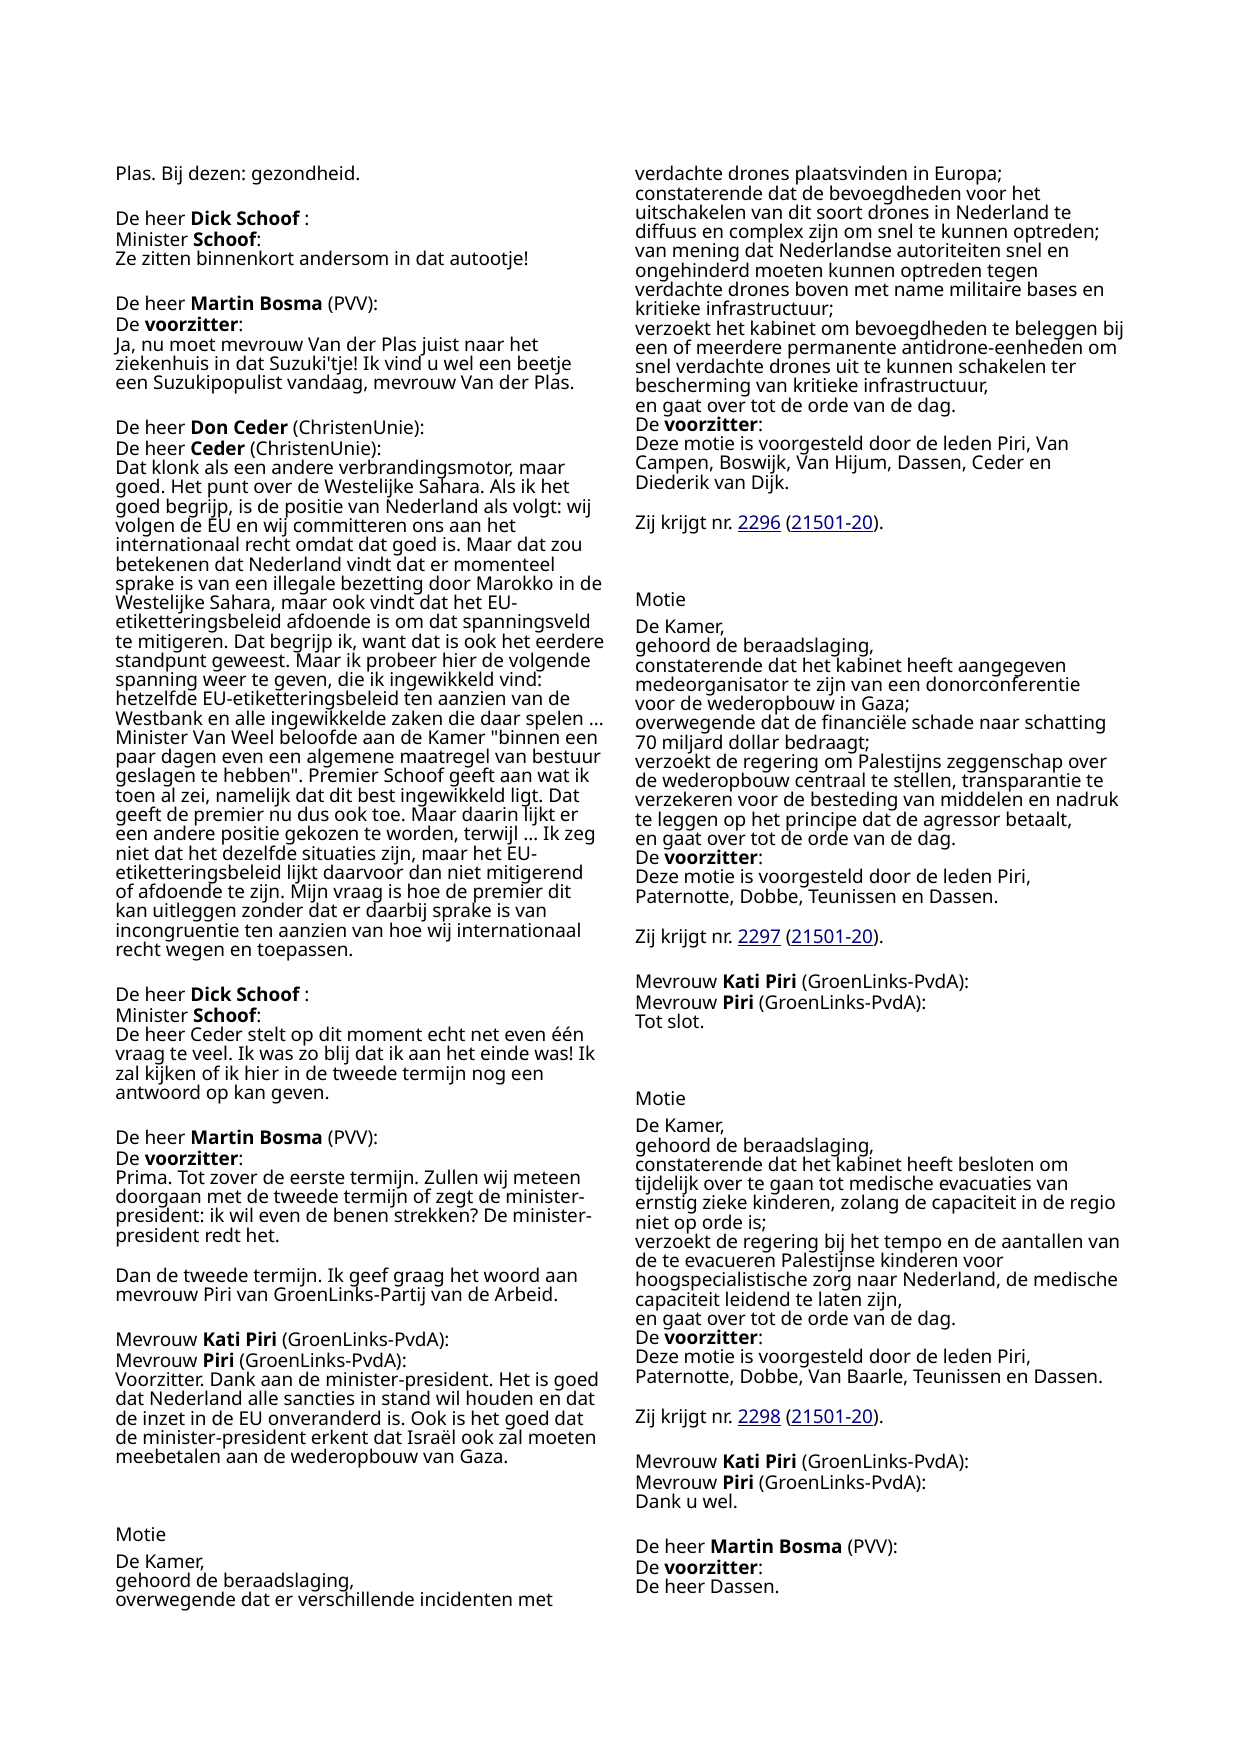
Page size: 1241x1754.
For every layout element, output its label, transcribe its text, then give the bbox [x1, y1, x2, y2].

text De voorzitter: [635, 849, 1125, 868]
text Plas. Bij dezen: gezondheid. [115, 165, 605, 184]
text Motie [635, 586, 1125, 612]
text Ze zitten binnenkort andersom in dat autootje! [115, 250, 605, 270]
text van mening dat Nederlandse autoriteiten snel en ongehinderd moeten kunnen optreden tegen verdachte drones boven met name militaire bases en kritieke infrastructuur; [635, 242, 1125, 319]
text Zij krijgt nr. 2298 (21501-20). [635, 1408, 1125, 1427]
text De heer Dick Schoof : [115, 981, 605, 1007]
text gehoord de beraadslaging, [635, 637, 1125, 657]
text Dan de tweede termijn. Ik geef graag het woord aan mevrouw Piri van GroenLinks-Partij van de Arbeid. [115, 1267, 605, 1305]
text Ja, nu moet mevrouw Van der Plas juist naar het ziekenhuis in dat Suzuki'tje! Ik vind u wel een beetje een Suzukipopulist vandaag, mevrouw Van der Plas. [115, 336, 605, 393]
text overwegende dat de financiële schade naar schatting 70 miljard dollar bedraagt; [635, 714, 1125, 753]
text De heer Dick Schoof : [115, 205, 605, 231]
text verzoekt het kabinet om bevoegdheden te beleggen bij een of meerdere permanente antidrone-eenheden om snel verdachte drones uit te kunnen schakelen ter bescherming van kritieke infrastructuur, [635, 319, 1125, 397]
text Zij krijgt nr. 2296 (21501-20). [635, 514, 1125, 533]
text Mevrouw Piri (GroenLinks-PvdA): [115, 1352, 605, 1371]
text De voorzitter: [635, 1559, 1125, 1578]
text gehoord de beraadslaging, [115, 1572, 605, 1591]
text verzoekt de regering om Palestijns zeggenschap over de wederopbouw centraal te stellen, transparantie te verzekeren voor de besteding van middelen en nadruk te leggen op het principe dat de agressor betaalt, [635, 753, 1125, 830]
text De heer Dassen. [635, 1578, 1125, 1597]
text De voorzitter: [635, 416, 1125, 435]
text De voorzitter: [115, 1150, 605, 1169]
text De heer Ceder (ChristenUnie): [115, 440, 605, 459]
text De voorzitter: [635, 1329, 1125, 1348]
text De heer Martin Bosma (PVV): [115, 291, 605, 316]
text Mevrouw Kati Piri (GroenLinks-PvdA): [115, 1326, 605, 1352]
text Mevrouw Piri (GroenLinks-PvdA): [635, 1474, 1125, 1493]
text De heer Martin Bosma (PVV): [115, 1124, 605, 1150]
text Mevrouw Kati Piri (GroenLinks-PvdA): [635, 968, 1125, 994]
text De Kamer, [635, 1117, 1125, 1137]
text De heer Don Ceder (ChristenUnie): [115, 414, 605, 440]
text Minister Schoof: [115, 1007, 605, 1026]
text constaterende dat het kabinet heeft aangegeven medeorganisator te zijn van een donorconferentie voor de wederopbouw in Gaza; [635, 657, 1125, 714]
text Minister Schoof: [115, 231, 605, 250]
text Prima. Tot zover de eerste termijn. Zullen wij meteen doorgaan met de tweede termijn of zegt de minister-president: ik wil even de benen strekken? De minister-president redt het. [115, 1169, 605, 1246]
text Deze motie is voorgesteld door de leden Piri, Paternotte, Dobbe, Teunissen en Dassen. [635, 868, 1125, 907]
text en gaat over tot de orde van de dag. [635, 830, 1125, 849]
text Dat klonk als een andere verbrandingsmotor, maar goed. Het punt over de Westelijke Sahara. Als ik het goed begrijp, is de positie van Nederland als volgt: wij volgen de EU en wij committeren ons aan het internationaal recht omdat dat goed is. Maar dat zou betekenen dat Nederland vindt dat er momenteel sprake is van een illegale bezetting door Marokko in de Westelijke Sahara, maar ook vindt dat het EU-etiketteringsbeleid afdoende is om dat spanningsveld te mitigeren. Dat begrijp ik, want dat is ook het eerdere standpunt geweest. Maar ik probeer hier de volgende spanning weer te geven, die ik ingewikkeld vind: hetzelfde EU-etiketteringsbeleid ten aanzien van de Westbank en alle ingewikkelde zaken die daar spelen … Minister Van Weel beloofde aan de Kamer "binnen een paar dagen even een algemene maatregel van bestuur geslagen te hebben". Premier Schoof geeft aan wat ik toen al zei, namelijk dat dit best ingewikkeld ligt. Dat geeft de premier nu dus ook toe. Maar daarin lijkt er een andere positie gekozen te worden, terwijl … Ik zeg niet dat het dezelfde situaties zijn, maar het EU-etiketteringsbeleid lijkt daarvoor dan niet mitigerend of afdoende te zijn. Mijn vraag is hoe de premier dit kan uitleggen zonder dat er daarbij sprake is van incongruentie ten aanzien van hoe wij internationaal recht wegen en toepassen. [115, 459, 605, 960]
text De heer Ceder stelt op dit moment echt net even één vraag te veel. Ik was zo blij dat ik aan het einde was! Ik zal kijken of ik hier in de tweede termijn nog een antwoord op kan geven. [115, 1026, 605, 1103]
text constaterende dat het kabinet heeft besloten om tijdelijk over te gaan tot medische evacuaties van ernstig zieke kinderen, zolang de capaciteit in de regio niet op orde is; [635, 1156, 1125, 1233]
text De voorzitter: [115, 316, 605, 336]
text verdachte drones plaatsvinden in Europa; [635, 165, 1125, 184]
text Dank u wel. [635, 1493, 1125, 1512]
text gehoord de beraadslaging, [635, 1137, 1125, 1156]
text en gaat over tot de orde van de dag. [635, 1310, 1125, 1329]
text De Kamer, [635, 618, 1125, 637]
text overwegende dat er verschillende incidenten met [115, 1591, 605, 1610]
text verzoekt de regering bij het tempo en de aantallen van de te evacueren Palestijnse kinderen voor hoogspecialistische zorg naar Nederland, de medische capaciteit leidend te laten zijn, [635, 1233, 1125, 1310]
text Mevrouw Kati Piri (GroenLinks-PvdA): [635, 1448, 1125, 1474]
text constaterende dat de bevoegdheden voor het uitschakelen van dit soort drones in Nederland te diffuus en complex zijn om snel te kunnen optreden; [635, 184, 1125, 242]
text Deze motie is voorgesteld door de leden Piri, Paternotte, Dobbe, Van Baarle, Teunissen en Dassen. [635, 1348, 1125, 1387]
text Motie [635, 1086, 1125, 1111]
text Voorzitter. Dank aan de minister-president. Het is goed dat Nederland alle sancties in stand wil houden en dat de inzet in de EU onveranderd is. Ook is het goed dat de minister-president erkent dat Israël ook zal moeten meebetalen aan de wederopbouw van Gaza. [115, 1371, 605, 1467]
text Mevrouw Piri (GroenLinks-PvdA): [635, 994, 1125, 1013]
text Motie [115, 1521, 605, 1547]
text en gaat over tot de orde van de dag. [635, 397, 1125, 416]
text De heer Martin Bosma (PVV): [635, 1533, 1125, 1559]
text Deze motie is voorgesteld door de leden Piri, Van Campen, Boswijk, Van Hijum, Dassen, Ceder en Diederik van Dijk. [635, 435, 1125, 493]
text Zij krijgt nr. 2297 (21501-20). [635, 928, 1125, 947]
text De Kamer, [115, 1553, 605, 1572]
text Tot slot. [635, 1013, 1125, 1032]
